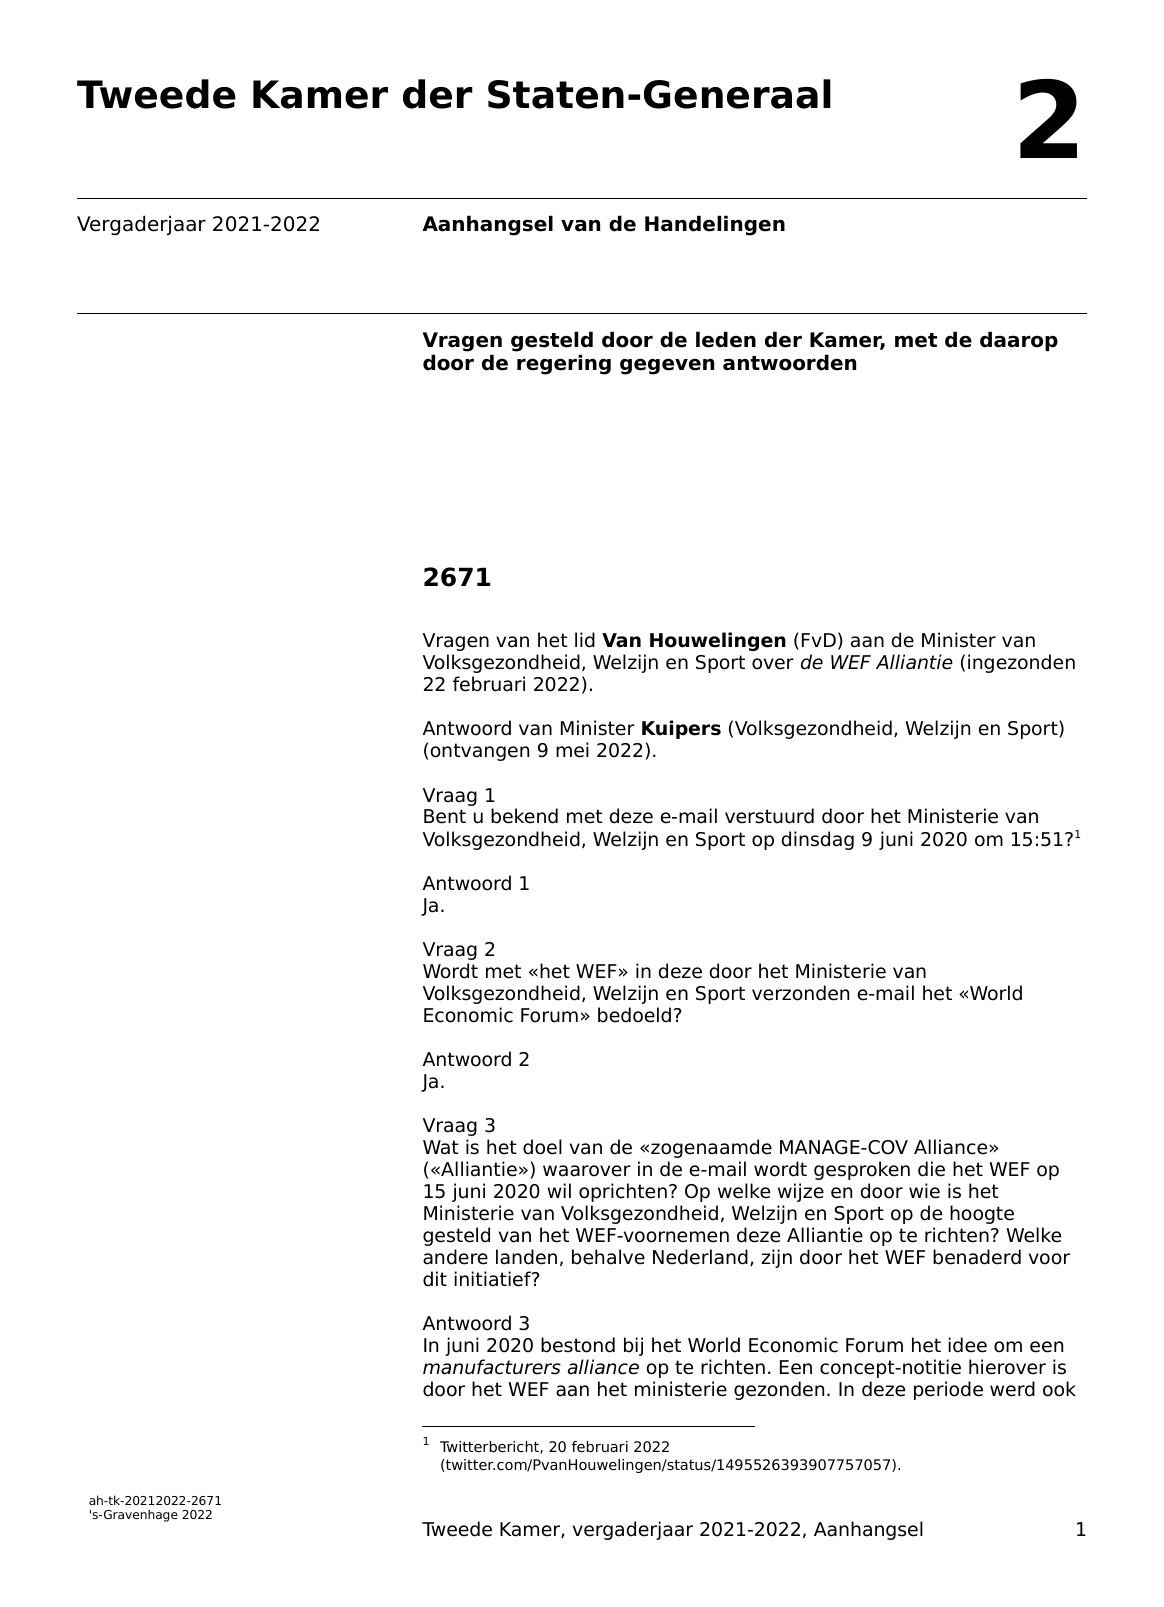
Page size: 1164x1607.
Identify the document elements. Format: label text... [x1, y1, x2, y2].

text Antwoord 1 [422, 873, 1087, 894]
text Twitterbericht, 20 februari 2022 (twitter.com/PvanHouwelingen/status/1495526393907757057). [422, 1435, 1087, 1474]
text ah-tk-20212022-2671 [88, 1494, 323, 1508]
text Ja. [422, 894, 1087, 917]
table_cell Vergaderjaar 2021-2022 [77, 199, 422, 313]
table_cell Vragen gesteld door de leden der Kamer, met de daarop door de regering gegeven antwoorden [422, 314, 1087, 375]
text Ja. [422, 1071, 1087, 1093]
text In juni 2020 bestond bij het World Economic Forum het idee om een manufacturers alliance op te richten. Een concept-notitie hierover is door het WEF aan het ministerie gezonden. In deze periode werd ook [422, 1335, 1087, 1401]
text Antwoord 3 [422, 1313, 1087, 1335]
text Bent u bekend met deze e-mail verstuurd door het Ministerie van Volksgezondheid, Welzijn en Sport op dinsdag 9 juni 2020 om 15:51? [422, 806, 1087, 850]
text Wordt met «het WEF» in deze door het Ministerie van Volksgezondheid, Welzijn en Sport verzonden e-mail het «World Economic Forum» bedoeld? [422, 961, 1087, 1027]
text Vraag 2 [422, 939, 1087, 961]
text 's-Gravenhage 2022 [88, 1508, 323, 1522]
text Wat is het doel van de «zogenaamde MANAGE-COV Alliance» («Alliantie») waarover in de e-mail wordt gesproken die het WEF op 15 juni 2020 wil oprichten? Op welke wijze en door wie is het Ministerie van Volksgezondheid, Welzijn en Sport op de hoogte gesteld van het WEF-voornemen deze Alliantie op te richten? Welke andere landen, behalve Nederland, zijn door het WEF benaderd voor dit initiatief? [422, 1137, 1087, 1291]
text Vraag 1 [422, 784, 1087, 806]
text Vragen van het lid Van Houwelingen (FvD) aan de Minister van Volksgezondheid, Welzijn en Sport over de WEF Alliantie (ingezonden 22 februari 2022). [422, 630, 1087, 696]
text 2671 [422, 563, 1087, 592]
table_header Tweede Kamer der Staten-Generaal [77, 59, 886, 198]
table_cell Aanhangsel van de Handelingen [422, 199, 1087, 313]
text Antwoord 2 [422, 1049, 1087, 1071]
text Vraag 3 [422, 1115, 1087, 1137]
text Antwoord van Minister Kuipers (Volksgezondheid, Welzijn en Sport) (ontvangen 9 mei 2022). [422, 718, 1087, 762]
table_header 2 [886, 59, 1087, 198]
table_cell [77, 314, 422, 375]
